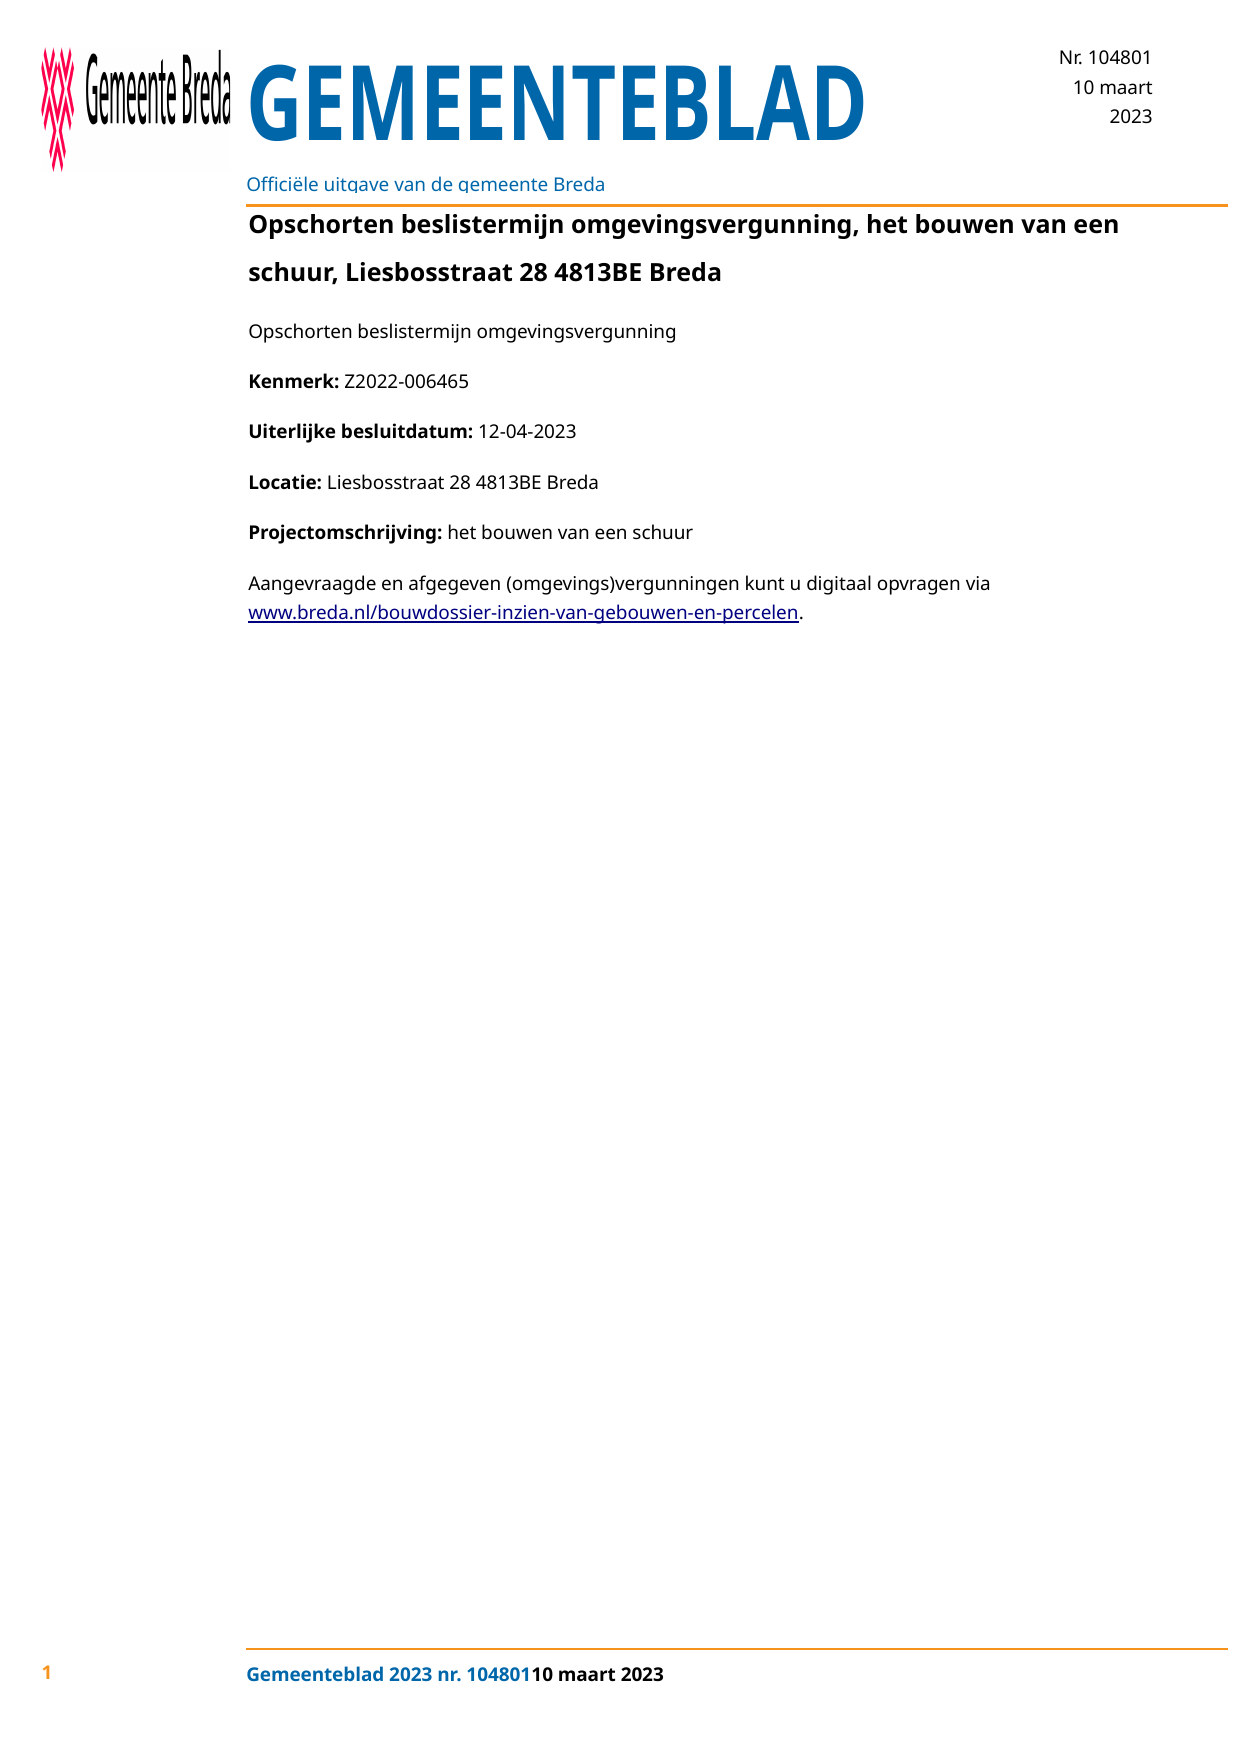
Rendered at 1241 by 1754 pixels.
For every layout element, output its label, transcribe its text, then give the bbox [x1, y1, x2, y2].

text Uiterlijke besluitdatum: 12-04-2023 [248, 419, 1152, 444]
picture [41, 47, 231, 172]
text Projectomschrijving: het bouwen van een schuur [248, 519, 1152, 545]
text Kenmerk: Z2022-006465 [248, 368, 1152, 394]
text Opschorten beslistermijn omgevingsvergunning [248, 318, 1152, 344]
text Locatie: Liesbosstraat 28 4813BE Breda [248, 469, 1152, 495]
text Aangevraagde en afgegeven (omgevings)vergunningen kunt u digitaal opvragen via www.breda.nl/bouwdossier-inzien-van-gebouwen-en-percelen. [248, 570, 1152, 625]
text Opschorten beslistermijn omgevingsvergunning, het bouwen van een schuur, Liesbosstraat 28 4813BE Breda [248, 207, 1152, 288]
